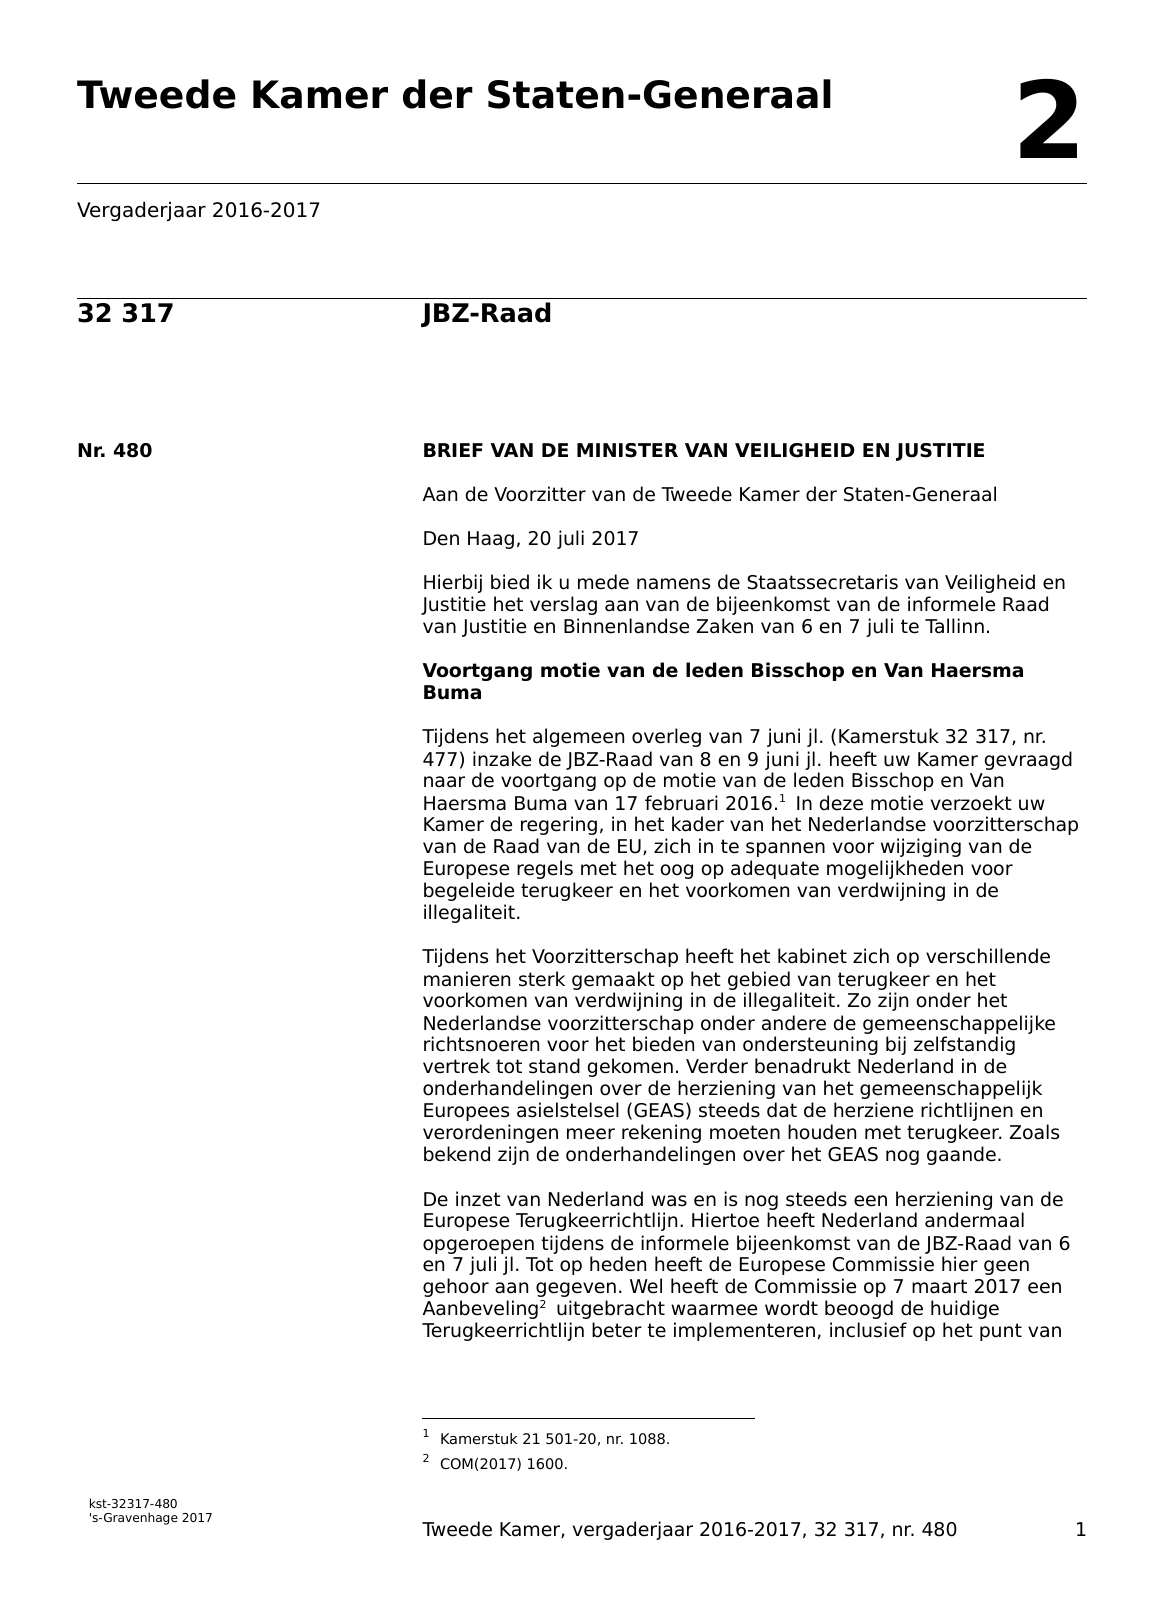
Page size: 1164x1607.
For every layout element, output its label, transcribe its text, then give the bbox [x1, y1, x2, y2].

table_header 2 [886, 59, 1087, 183]
text Tijdens het Voorzitterschap heeft het kabinet zich op verschillende manieren sterk gemaakt op het gebied van terugkeer en het voorkomen van verdwijning in de illegaliteit. Zo zijn onder het Nederlandse voorzitterschap onder andere de gemeenschappelijke richtsnoeren voor het bieden van ondersteuning bij zelfstandig vertrek tot stand gekomen. Verder benadrukt Nederland in de onderhandelingen over de herziening van het gemeenschappelijk Europees asielstelsel (GEAS) steeds dat de herziene richtlijnen en verordeningen meer rekening moeten houden met terugkeer. Zoals bekend zijn de onderhandelingen over het GEAS nog gaande. [422, 946, 1087, 1166]
text 's-Gravenhage 2017 [88, 1511, 323, 1525]
table_header Tweede Kamer der Staten-Generaal [77, 59, 886, 183]
text Tijdens het algemeen overleg van 7 juni jl. (Kamerstuk 32 317, nr. 477) inzake de JBZ-Raad van 8 en 9 juni jl. heeft uw Kamer gevraagd naar de voortgang op de motie van de leden Bisschop en Van Haersma Buma van 17 februari 2016. In deze motie verzoekt uw Kamer de regering, in het kader van het Nederlandse voorzitterschap van de Raad van de EU, zich in te spannen voor wijziging van de Europese regels met het oog op adequate mogelijkheden voor begeleide terugkeer en het voorkomen van verdwijning in de illegaliteit. [422, 726, 1087, 924]
text COM(2017) 1600. [422, 1452, 1087, 1474]
text Den Haag, 20 juli 2017 [422, 528, 1087, 550]
text De inzet van Nederland was en is nog steeds een herziening van de Europese Terugkeerrichtlijn. Hiertoe heeft Nederland andermaal opgeroepen tijdens de informele bijeenkomst van de JBZ-Raad van 6 en 7 juli jl. Tot op heden heeft de Europese Commissie hier geen gehoor aan gegeven. Wel heeft de Commissie op 7 maart 2017 een Aanbeveling uitgebracht waarmee wordt beoogd de huidige Terugkeerrichtlijn beter te implementeren, inclusief op het punt van [422, 1188, 1087, 1342]
text Aan de Voorzitter van de Tweede Kamer der Staten-Generaal [422, 484, 1087, 506]
text kst-32317-480 [88, 1497, 323, 1511]
text Kamerstuk 21 501-20, nr. 1088. [422, 1427, 1087, 1449]
table_cell Vergaderjaar 2016-2017 [77, 184, 1087, 298]
text Hierbij bied ik u mede namens de Staatssecretaris van Veiligheid en Justitie het verslag aan van de bijeenkomst van de informele Raad van Justitie en Binnenlandse Zaken van 6 en 7 juli te Tallinn. [422, 572, 1087, 638]
subtitle Voortgang motie van de leden Bisschop en Van Haersma Buma [422, 660, 1087, 704]
subtitle Nr. 480 BRIEF VAN DE MINISTER VAN VEILIGHEID EN JUSTITIE [77, 440, 1087, 462]
subtitle 32 317 JBZ-Raad [77, 299, 1087, 329]
